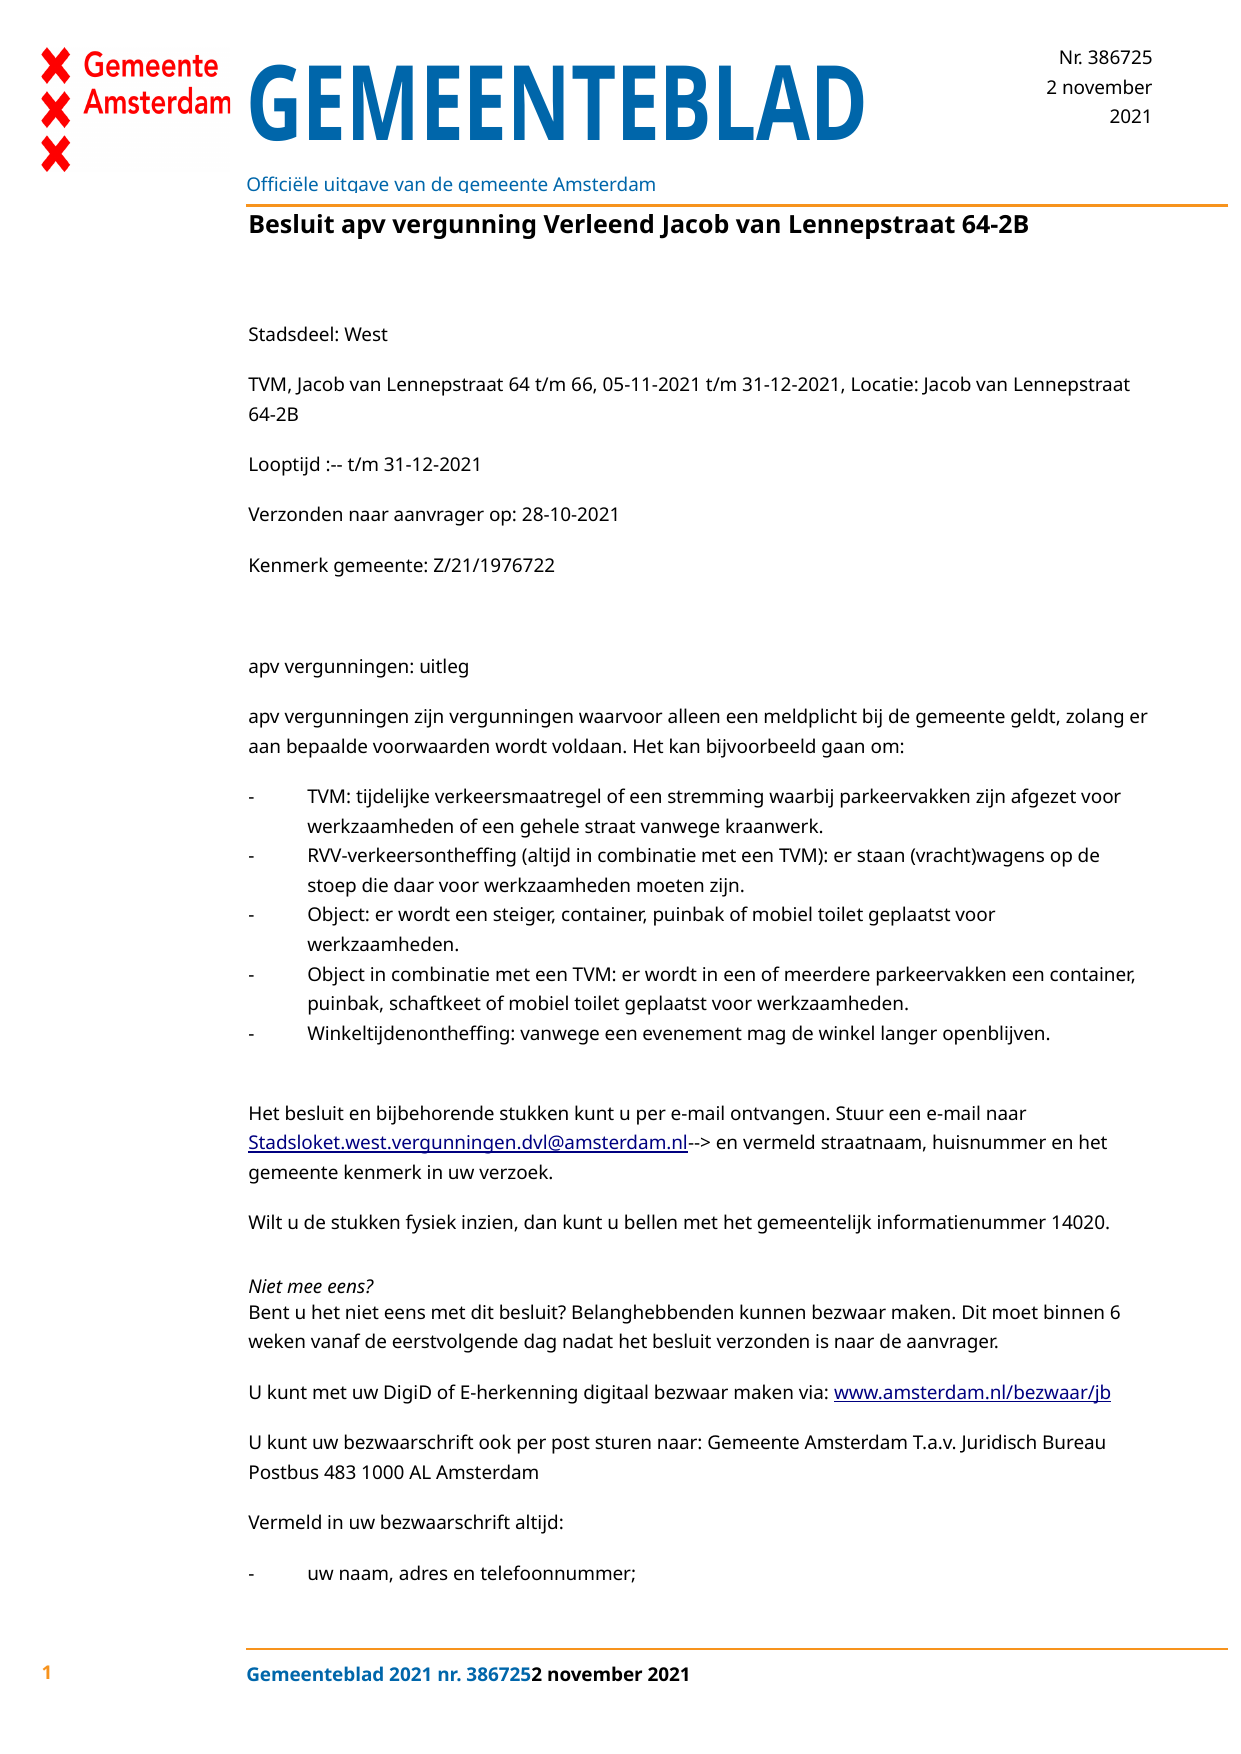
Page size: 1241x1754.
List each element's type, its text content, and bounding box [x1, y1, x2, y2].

list Object: er wordt een steiger, container, puinbak of mobiel toilet geplaatst voor werkzaamheden. [248, 902, 1152, 957]
text Wilt u de stukken fysiek inzien, dan kunt u bellen met het gemeentelijk informatienummer 14020. [248, 1209, 1152, 1235]
text U kunt met uw DigiD of E-herkenning digitaal bezwaar maken via: www.amsterdam.nl/bezwaar/jb [248, 1379, 1152, 1405]
text Stadsdeel: West [248, 321, 1152, 346]
text apv vergunningen zijn vergunningen waarvoor alleen een meldplicht bij de gemeente geldt, zolang er aan bepaalde voorwaarden wordt voldaan. Het kan bijvoorbeeld gaan om: [248, 703, 1152, 758]
text Bent u het niet eens met dit besluit? Belanghebbenden kunnen bezwaar maken. Dit moet binnen 6 weken vanaf de eerstvolgende dag nadat het besluit verzonden is naar de aanvrager. [248, 1299, 1152, 1354]
picture [41, 47, 231, 172]
text Het besluit en bijbehorende stukken kunt u per e-mail ontvangen. Stuur een e-mail naar Stadsloket.west.vergunningen.dvl@amsterdam.nl--> en vermeld straatnaam, huisnummer en het gemeente kenmerk in uw verzoek. [248, 1100, 1152, 1185]
text Niet mee eens? [248, 1273, 1152, 1299]
text TVM, Jacob van Lennepstraat 64 t/m 66, 05-11-2021 t/m 31-12-2021, Locatie: Jacob van Lennepstraat 64-2B [248, 371, 1152, 426]
list Object in combinatie met een TVM: er wordt in een of meerdere parkeervakken een container, puinbak, schaftkeet of mobiel toilet geplaatst voor werkzaamheden. [248, 961, 1152, 1016]
list uw naam, adres en telefoonnummer; [248, 1560, 1152, 1586]
list TVM: tijdelijke verkeersmaatregel of een stremming waarbij parkeervakken zijn afgezet voor werkzaamheden of een gehele straat vanwege kraanwerk. [248, 783, 1152, 838]
text Verzonden naar aanvrager op: 28-10-2021 [248, 502, 1152, 527]
list Winkeltijdenontheffing: vanwege een evenement mag de winkel langer openblijven. [248, 1020, 1152, 1046]
text Vermeld in uw bezwaarschrift altijd: [248, 1509, 1152, 1535]
text Besluit apv vergunning Verleend Jacob van Lennepstraat 64-2B [248, 207, 1152, 241]
text Looptijd :-- t/m 31-12-2021 [248, 451, 1152, 477]
list RVV-verkeersontheffing (altijd in combinatie met een TVM): er staan (vracht)wagens op de stoep die daar voor werkzaamheden moeten zijn. [248, 842, 1152, 898]
text apv vergunningen: uitleg [248, 653, 1152, 678]
text U kunt uw bezwaarschrift ook per post sturen naar: Gemeente Amsterdam T.a.v. Juridisch Bureau Postbus 483 1000 AL Amsterdam [248, 1429, 1152, 1485]
text Kenmerk gemeente: Z/21/1976722 [248, 552, 1152, 578]
